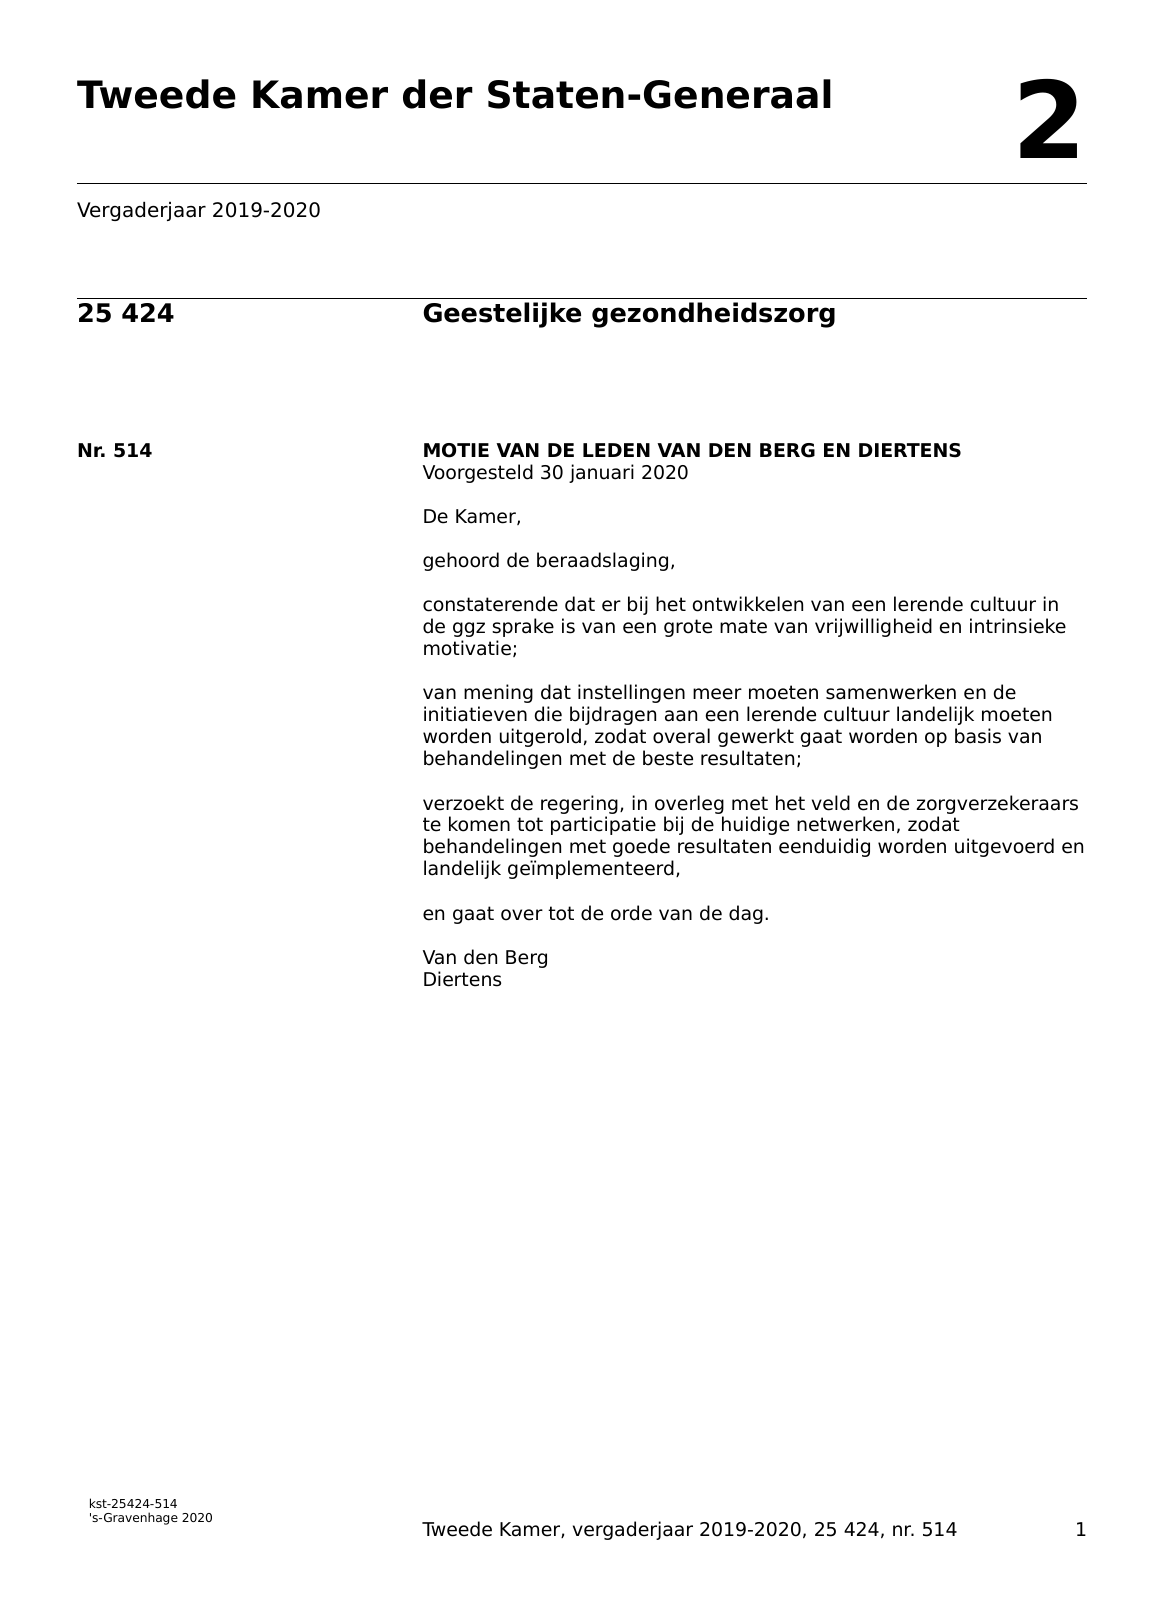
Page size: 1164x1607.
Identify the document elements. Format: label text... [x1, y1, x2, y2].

text gehoord de beraadslaging, [422, 550, 1087, 572]
text Diertens [422, 969, 1087, 991]
subtitle Nr. 514 MOTIE VAN DE LEDEN VAN DEN BERG EN DIERTENS [77, 440, 1087, 462]
text verzoekt de regering, in overleg met het veld en de zorgverzekeraars te komen tot participatie bij de huidige netwerken, zodat behandelingen met goede resultaten eenduidig worden uitgevoerd en landelijk geïmplementeerd, [422, 792, 1087, 880]
text constaterende dat er bij het ontwikkelen van een lerende cultuur in de ggz sprake is van een grote mate van vrijwilligheid en intrinsieke motivatie; [422, 594, 1087, 660]
text Voorgesteld 30 januari 2020 [422, 462, 1087, 484]
subtitle 25 424 Geestelijke gezondheidszorg [77, 299, 1087, 329]
text 's-Gravenhage 2020 [88, 1511, 323, 1525]
text kst-25424-514 [88, 1497, 323, 1511]
table_cell Vergaderjaar 2019-2020 [77, 184, 1087, 298]
text De Kamer, [422, 506, 1087, 528]
text van mening dat instellingen meer moeten samenwerken en de initiatieven die bijdragen aan een lerende cultuur landelijk moeten worden uitgerold, zodat overal gewerkt gaat worden op basis van behandelingen met de beste resultaten; [422, 682, 1087, 770]
table_header Tweede Kamer der Staten-Generaal [77, 59, 886, 183]
table_header 2 [886, 59, 1087, 183]
text Van den Berg [422, 947, 1087, 969]
text en gaat over tot de orde van de dag. [422, 902, 1087, 924]
